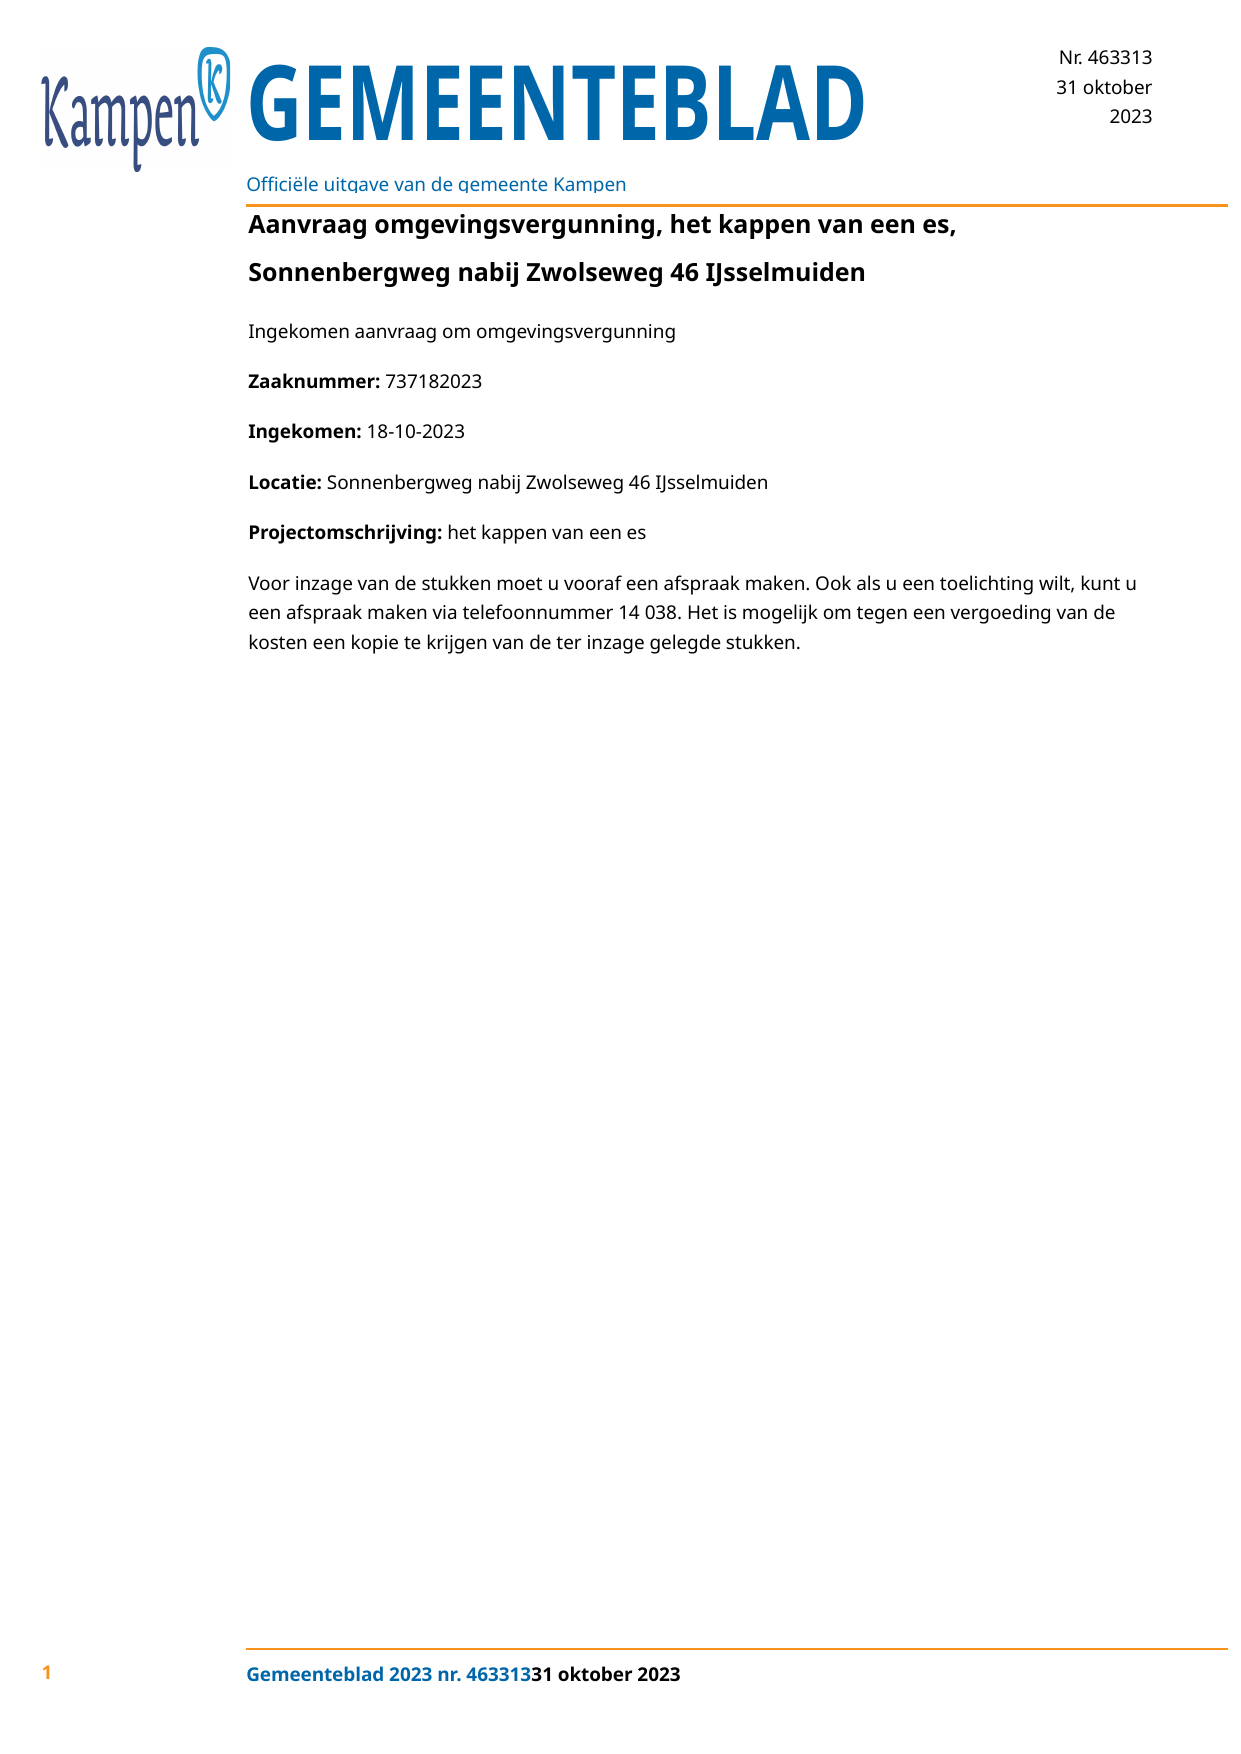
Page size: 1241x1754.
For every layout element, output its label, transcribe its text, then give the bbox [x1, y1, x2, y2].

text Ingekomen: 18-10-2023 [248, 419, 1152, 444]
text Ingekomen aanvraag om omgevingsvergunning [248, 318, 1152, 344]
picture [41, 47, 231, 172]
text Aanvraag omgevingsvergunning, het kappen van een es, Sonnenbergweg nabij Zwolseweg 46 IJsselmuiden [248, 207, 1152, 288]
text Zaaknummer: 737182023 [248, 368, 1152, 394]
text Projectomschrijving: het kappen van een es [248, 519, 1152, 545]
text Voor inzage van de stukken moet u vooraf een afspraak maken. Ook als u een toelichting wilt, kunt u een afspraak maken via telefoonnummer 14 038. Het is mogelijk om tegen een vergoeding van de kosten een kopie te krijgen van de ter inzage gelegde stukken. [248, 570, 1152, 655]
text Locatie: Sonnenbergweg nabij Zwolseweg 46 IJsselmuiden [248, 469, 1152, 495]
